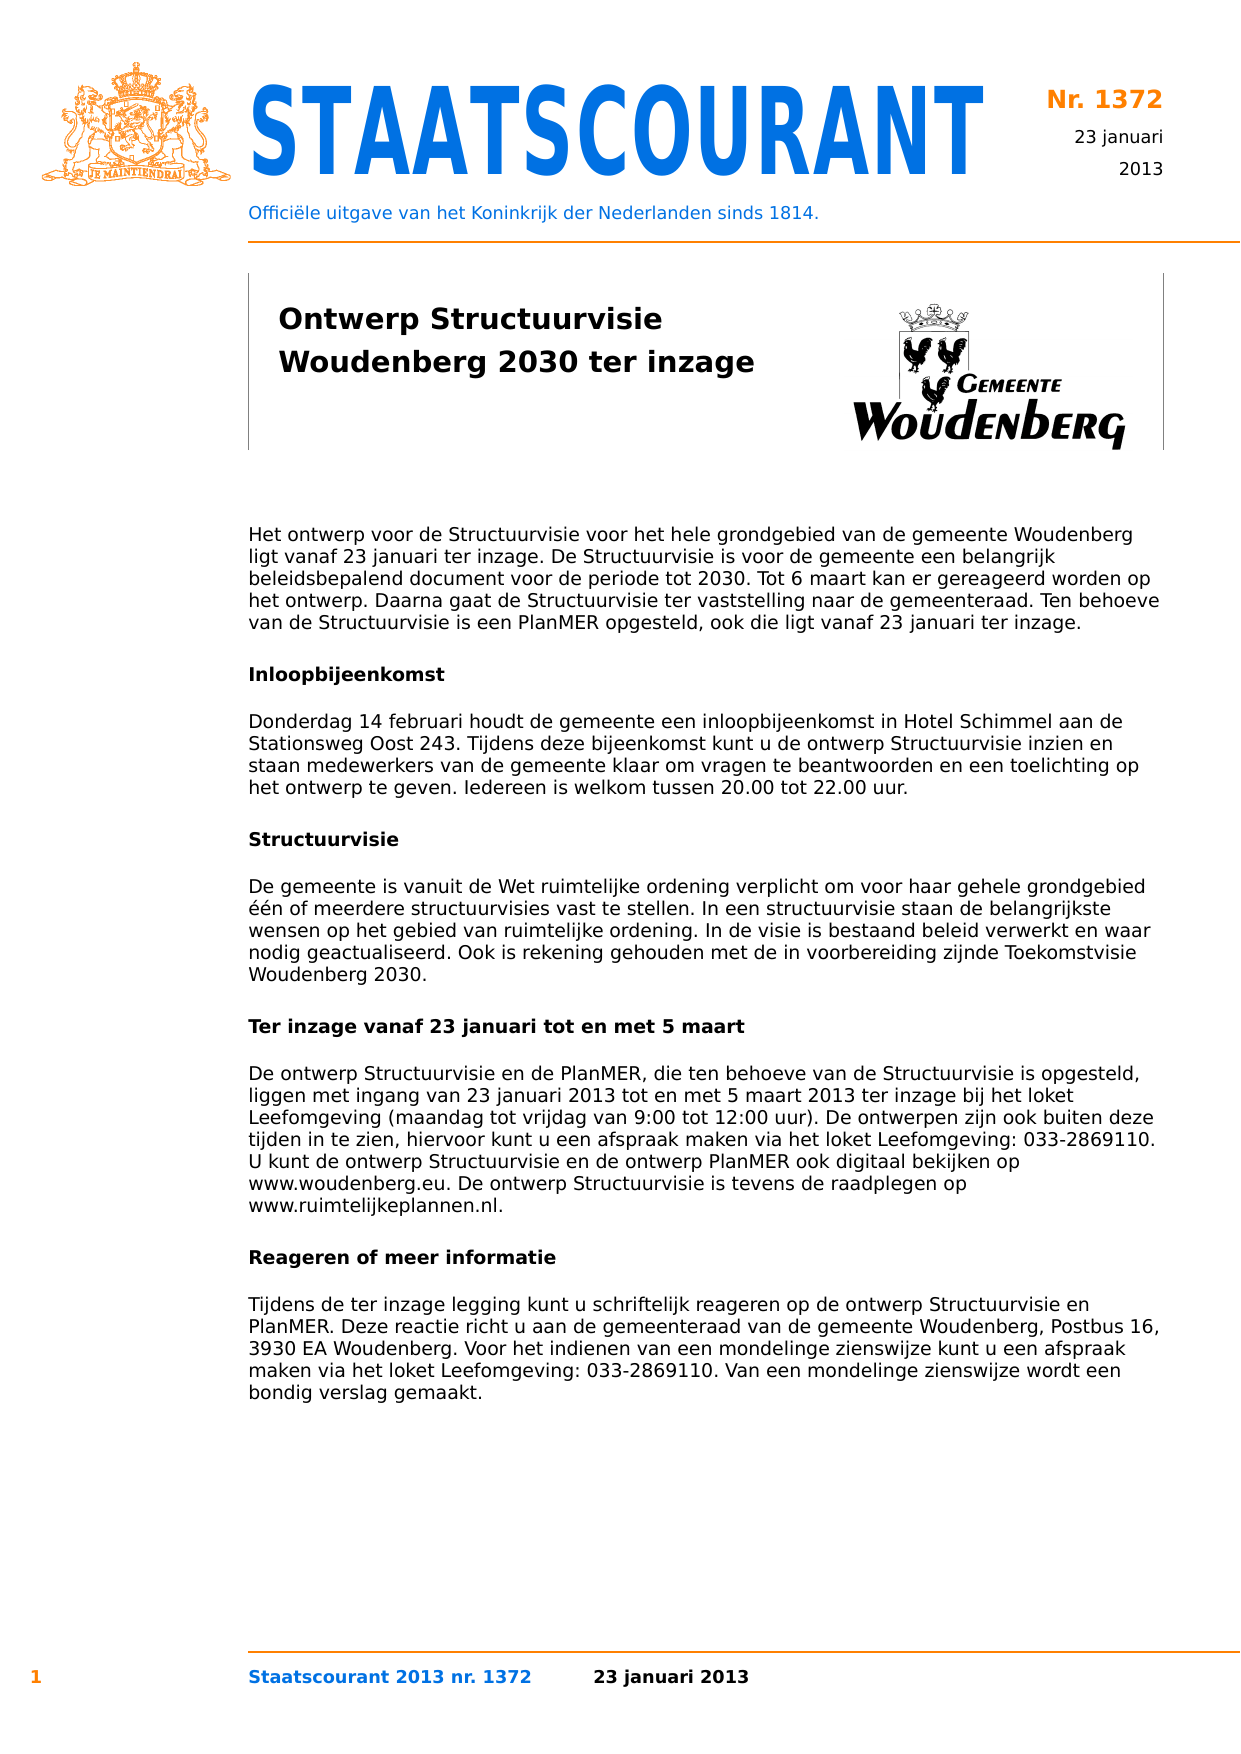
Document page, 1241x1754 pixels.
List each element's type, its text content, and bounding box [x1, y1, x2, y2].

subtitle Inloopbijeenkomst [248, 664, 1163, 686]
table_cell 23 januari [998, 121, 1240, 153]
table_header [25, 62, 248, 241]
table_cell 2013 [998, 153, 1240, 203]
text Tijdens de ter inzage legging kunt u schriftelijk reageren op de ontwerp Structuurvisie en PlanMER. Deze reactie richt u aan de gemeenteraad van de gemeente Woudenberg, Postbus 16, 3930 EA Woudenberg. Voor het indienen van een mondelinge zienswijze kunt u een afspraak maken via het loket Leefomgeving: 033-2869110. Van een mondelinge zienswijze wordt een bondig verslag gemaakt. [248, 1294, 1163, 1403]
text Donderdag 14 februari houdt de gemeente een inloopbijeenkomst in Hotel Schimmel aan de Stationsweg Oost 243. Tijdens deze bijeenkomst kunt u de ontwerp Structuurvisie inzien en staan medewerkers van de gemeente klaar om vragen te beantwoorden en een toelichting op het ontwerp te geven. Iedereen is welkom tussen 20.00 tot 22.00 uur. [248, 711, 1163, 799]
text De ontwerp Structuurvisie en de PlanMER, die ten behoeve van de Structuurvisie is opgesteld, liggen met ingang van 23 januari 2013 tot en met 5 maart 2013 ter inzage bij het loket Leefomgeving (maandag tot vrijdag van 9:00 tot 12:00 uur). De ontwerpen zijn ook buiten deze tijden in te zien, hiervoor kunt u een afspraak maken via het loket Leefomgeving: 033-2869110. U kunt de ontwerp Structuurvisie en de ontwerp PlanMER ook digitaal bekijken op www.woudenberg.eu. De ontwerp Structuurvisie is tevens de raadplegen op www.ruimtelijkeplannen.nl. [248, 1063, 1163, 1217]
table_header STAATSCOURANT [248, 62, 998, 203]
text De gemeente is vanuit de Wet ruimtelijke ordening verplicht om voor haar gehele grondgebied één of meerdere structuurvisies vast te stellen. In een structuurvisie staan de belangrijkste wensen op het gebied van ruimtelijke ordening. In de visie is bestaand beleid verwerkt en waar nodig geactualiseerd. Ook is rekening gehouden met de in voorbereiding zijnde Toekomstvisie Woudenberg 2030. [248, 876, 1163, 986]
subtitle Structuurvisie [248, 829, 1163, 851]
subtitle Reageren of meer informatie [248, 1247, 1163, 1269]
picture [844, 302, 1134, 451]
subtitle Ontwerp Structuurvisie Woudenberg 2030 ter inzage [249, 273, 1163, 450]
picture [41, 62, 231, 186]
subtitle Ter inzage vanaf 23 januari tot en met 5 maart [248, 1016, 1163, 1038]
table_cell Officiële uitgave van het Koninkrijk der Nederlanden sinds 1814. [248, 203, 1240, 241]
text Het ontwerp voor de Structuurvisie voor het hele grondgebied van de gemeente Woudenberg ligt vanaf 23 januari ter inzage. De Structuurvisie is voor de gemeente een belangrijk beleidsbepalend document voor de periode tot 2030. Tot 6 maart kan er gereageerd worden op het ontwerp. Daarna gaat de Structuurvisie ter vaststelling naar de gemeenteraad. Ten behoeve van de Structuurvisie is een PlanMER opgesteld, ook die ligt vanaf 23 januari ter inzage. [248, 524, 1163, 634]
table_header Nr. 1372 [998, 62, 1240, 121]
